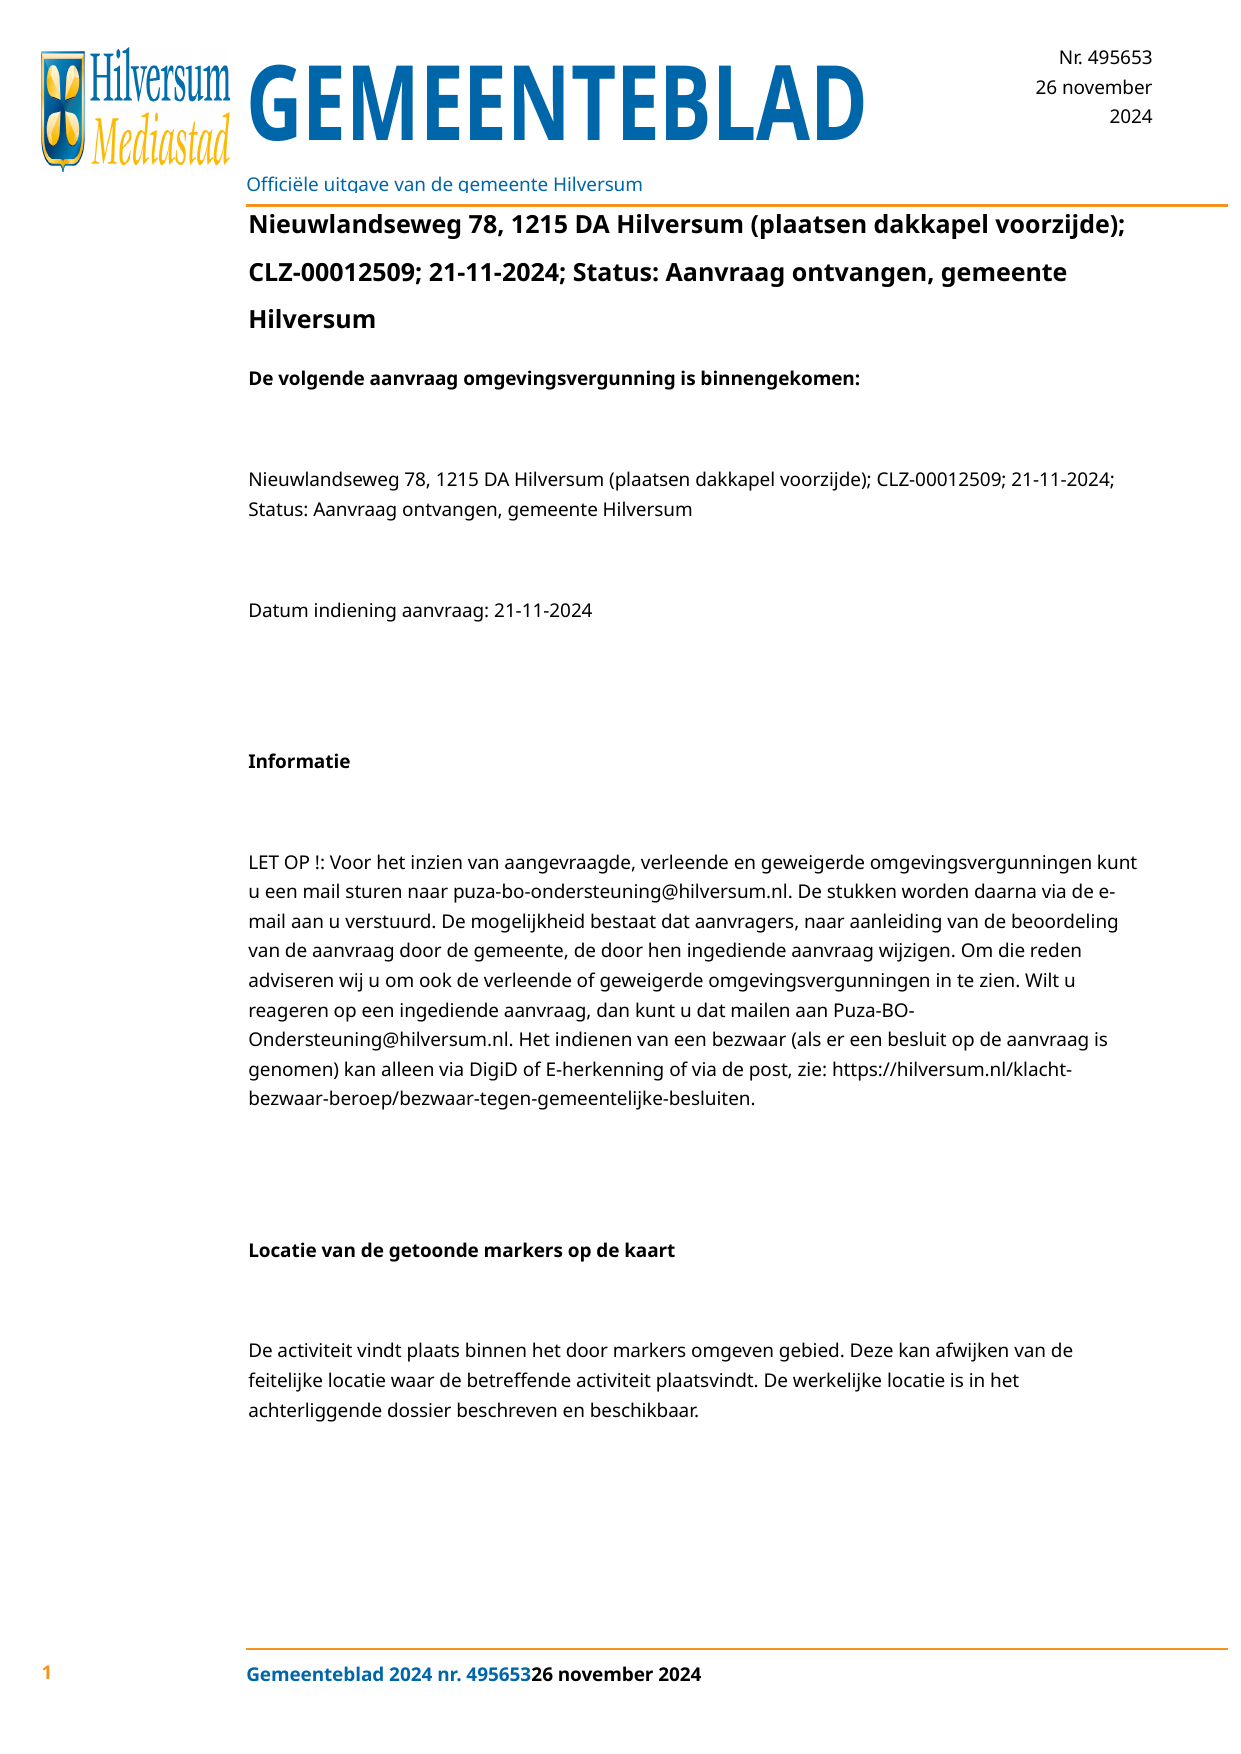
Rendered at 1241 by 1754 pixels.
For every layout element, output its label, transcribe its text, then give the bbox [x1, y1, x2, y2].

text LET OP !: Voor het inzien van aangevraagde, verleende en geweigerde omgevingsvergunningen kunt u een mail sturen naar puza-bo-ondersteuning@hilversum.nl. De stukken worden daarna via de e-mail aan u verstuurd. De mogelijkheid bestaat dat aanvragers, naar aanleiding van de beoordeling van de aanvraag door de gemeente, de door hen ingediende aanvraag wijzigen. Om die reden adviseren wij u om ook de verleende of geweigerde omgevingsvergunningen in te zien. Wilt u reageren op een ingediende aanvraag, dan kunt u dat mailen aan Puza-BO-Ondersteuning@hilversum.nl. Het indienen van een bezwaar (als er een besluit op de aanvraag is genomen) kan alleen via DigiD of E-herkenning of via de post, zie: https://hilversum.nl/klacht-bezwaar-beroep/bezwaar-tegen-gemeentelijke-besluiten. [248, 849, 1152, 1111]
picture [41, 47, 231, 172]
text Locatie van de getoonde markers op de kaart [248, 1237, 1152, 1262]
text Informatie [248, 748, 1152, 774]
text De activiteit vindt plaats binnen het door markers omgeven gebied. Deze kan afwijken van de feitelijke locatie waar de betreffende activiteit plaatsvindt. De werkelijke locatie is in het achterliggende dossier beschreven en beschikbaar. [248, 1338, 1152, 1422]
text Nieuwlandseweg 78, 1215 DA Hilversum (plaatsen dakkapel voorzijde); CLZ-00012509; 21-11-2024; Status: Aanvraag ontvangen, gemeente Hilversum [248, 466, 1152, 522]
text De volgende aanvraag omgevingsvergunning is binnengekomen: [248, 366, 1152, 391]
text Nieuwlandseweg 78, 1215 DA Hilversum (plaatsen dakkapel voorzijde); CLZ-00012509; 21-11-2024; Status: Aanvraag ontvangen, gemeente Hilversum [248, 207, 1152, 336]
text Datum indiening aanvraag: 21-11-2024 [248, 597, 1152, 622]
